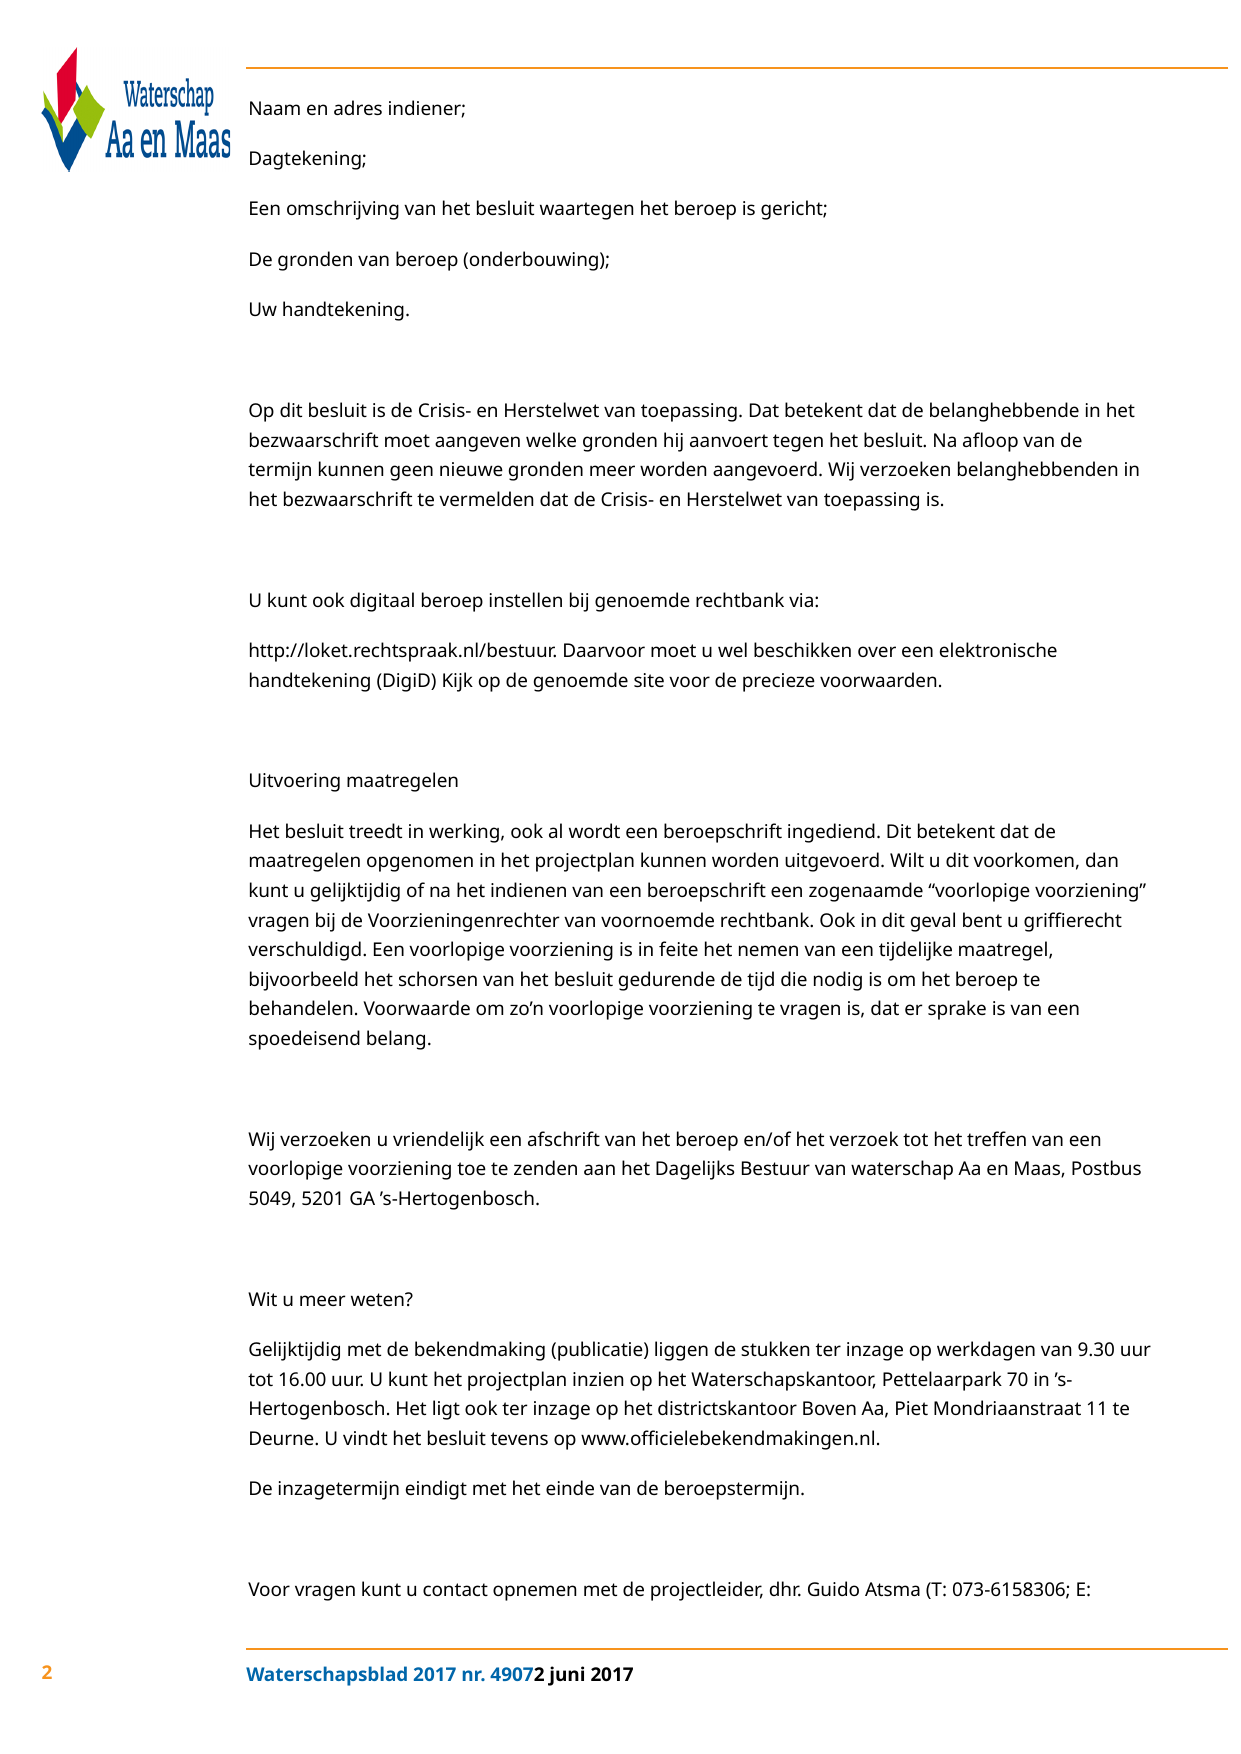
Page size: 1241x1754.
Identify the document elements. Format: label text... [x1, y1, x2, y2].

text Gelijktijdig met de bekendmaking (publicatie) liggen de stukken ter inzage op werkdagen van 9.30 uur tot 16.00 uur. U kunt het projectplan inzien op het Waterschapskantoor, Pettelaarpark 70 in ’s-Hertogenbosch. Het ligt ook ter inzage op het districtskantoor Boven Aa, Piet Mondriaanstraat 11 te Deurne. U vindt het besluit tevens op www.officielebekendmakingen.nl. [248, 1336, 1152, 1451]
text De gronden van beroep (onderbouwing); [248, 246, 1152, 272]
text Een omschrijving van het besluit waartegen het beroep is gericht; [248, 196, 1152, 221]
picture [41, 47, 231, 172]
text Voor vragen kunt u contact opnemen met de projectleider, dhr. Guido Atsma (T: 073-6158306; E: [248, 1576, 1152, 1602]
text Op dit besluit is de Crisis- en Herstelwet van toepassing. Dat betekent dat de belanghebbende in het bezwaarschrift moet aangeven welke gronden hij aanvoert tegen het besluit. Na afloop van de termijn kunnen geen nieuwe gronden meer worden aangevoerd. Wij verzoeken belanghebbenden in het bezwaarschrift te vermelden dat de Crisis- en Herstelwet van toepassing is. [248, 397, 1152, 512]
text Het besluit treedt in werking, ook al wordt een beroepschrift ingediend. Dit betekent dat de maatregelen opgenomen in het projectplan kunnen worden uitgevoerd. Wilt u dit voorkomen, dan kunt u gelijktijdig of na het indienen van een beroepschrift een zogenaamde “voorlopige voorziening” vragen bij de Voorzieningenrechter van voornoemde rechtbank. Ook in dit geval bent u griffierecht verschuldigd. Een voorlopige voorziening is in feite het nemen van een tijdelijke maatregel, bijvoorbeeld het schorsen van het besluit gedurende de tijd die nodig is om het beroep te behandelen. Voorwaarde om zo’n voorlopige voorziening te vragen is, dat er sprake is van een spoedeisend belang. [248, 818, 1152, 1051]
text Uw handtekening. [248, 296, 1152, 322]
text De inzagetermijn eindigt met het einde van de beroepstermijn. [248, 1476, 1152, 1501]
text U kunt ook digitaal beroep instellen bij genoemde rechtbank via: [248, 587, 1152, 613]
text Wit u meer weten? [248, 1286, 1152, 1312]
text http://loket.rechtspraak.nl/bestuur. Daarvoor moet u wel beschikken over een elektronische handtekening (DigiD) Kijk op de genoemde site voor de precieze voorwaarden. [248, 637, 1152, 693]
text Uitvoering maatregelen [248, 768, 1152, 793]
text Wij verzoeken u vriendelijk een afschrift van het beroep en/of het verzoek tot het treffen van een voorlopige voorziening toe te zenden aan het Dagelijks Bestuur van waterschap Aa en Maas, Postbus 5049, 5201 GA ’s-Hertogenbosch. [248, 1126, 1152, 1211]
text Dagtekening; [248, 145, 1152, 171]
text Naam en adres indiener; [248, 95, 1152, 121]
